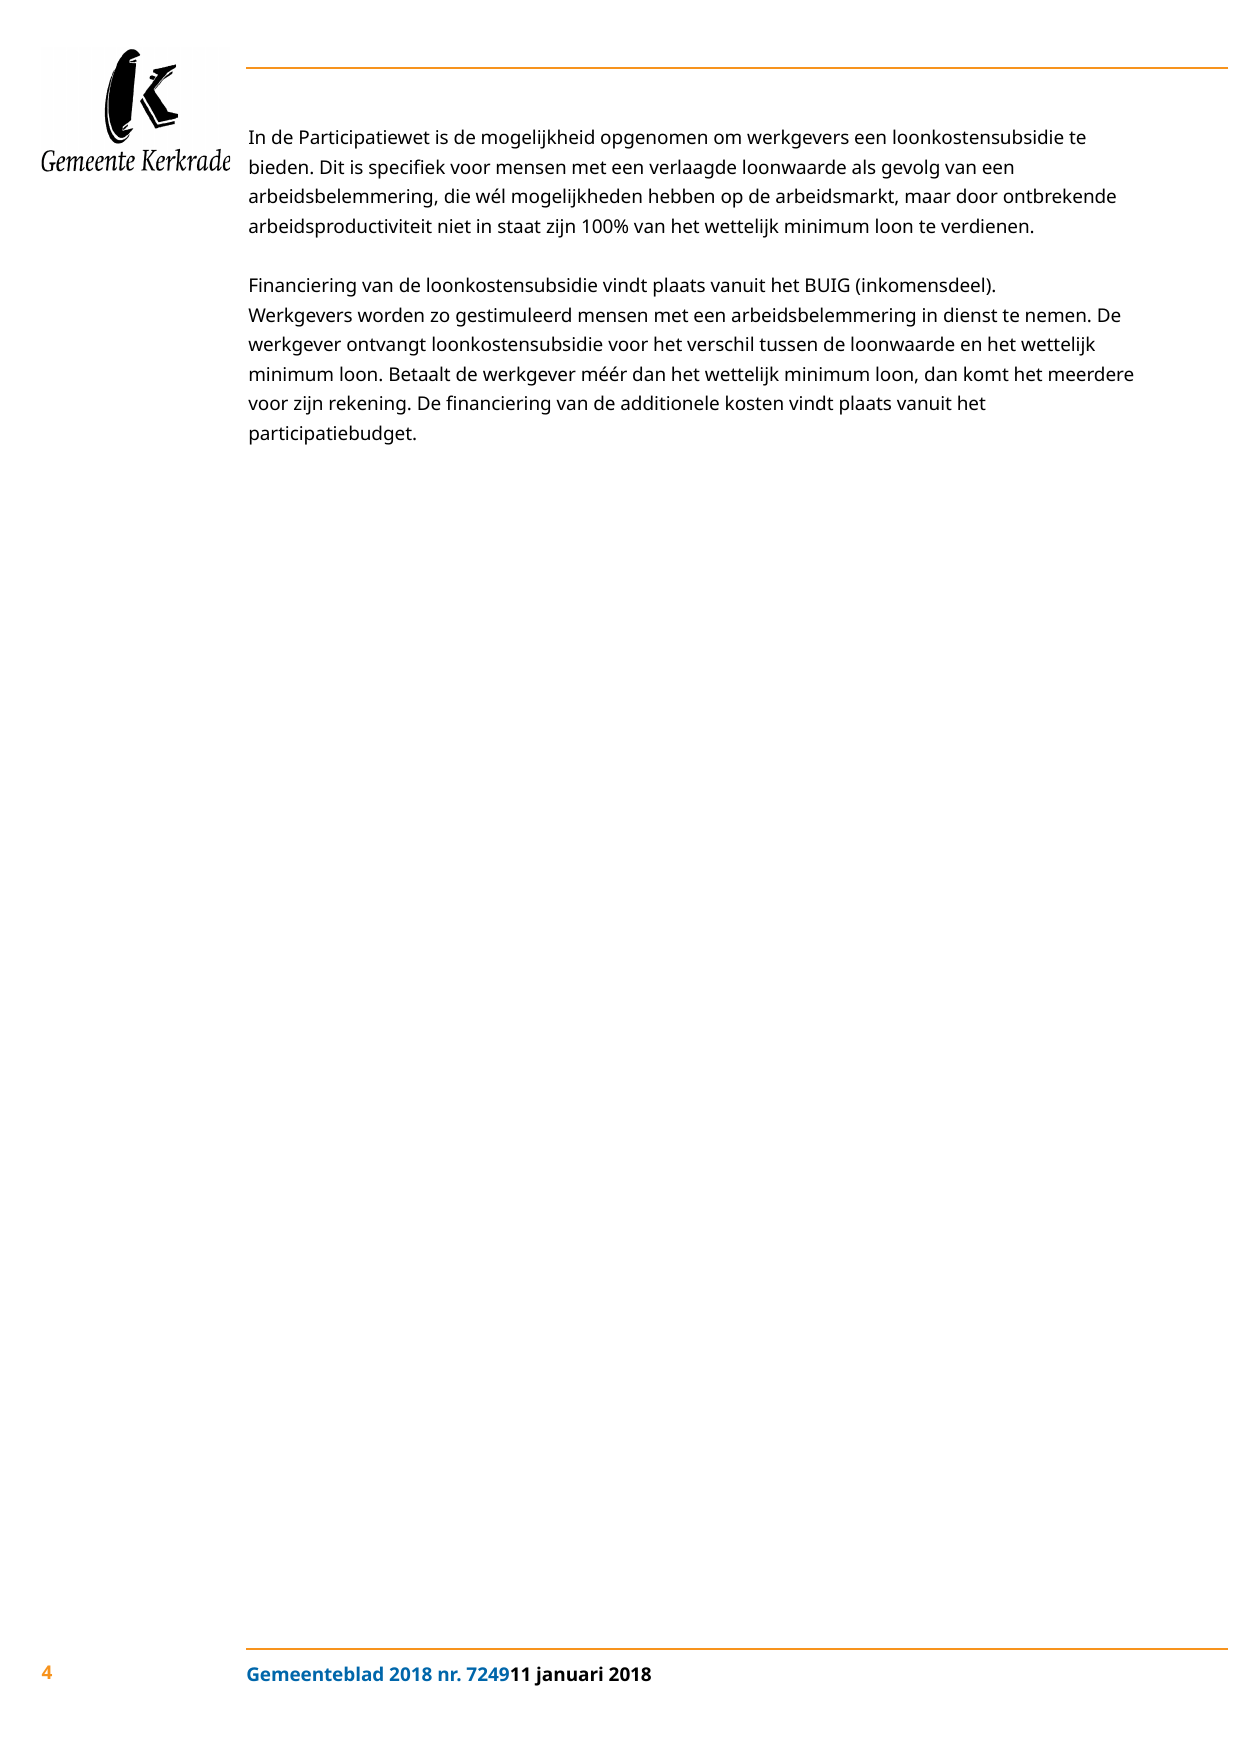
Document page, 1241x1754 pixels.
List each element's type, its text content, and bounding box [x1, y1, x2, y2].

text Financiering van de loonkostensubsidie vindt plaats vanuit het BUIG (inkomensdeel). [248, 272, 1152, 298]
text In de Participatiewet is de mogelijkheid opgenomen om werkgevers een loonkostensubsidie te bieden. Dit is specifiek voor mensen met een verlaagde loonwaarde als gevolg van een arbeidsbelemmering, die wél mogelijkheden hebben op de arbeidsmarkt, maar door ontbrekende arbeidsproductiviteit niet in staat zijn 100% van het wettelijk minimum loon te verdienen. [248, 124, 1152, 239]
picture [41, 47, 231, 172]
text Werkgevers worden zo gestimuleerd mensen met een arbeidsbelemmering in dienst te nemen. De werkgever ontvangt loonkostensubsidie voor het verschil tussen de loonwaarde en het wettelijk minimum loon. Betaalt de werkgever méér dan het wettelijk minimum loon, dan komt het meerdere voor zijn rekening. De financiering van de additionele kosten vindt plaats vanuit het participatiebudget. [248, 302, 1152, 446]
